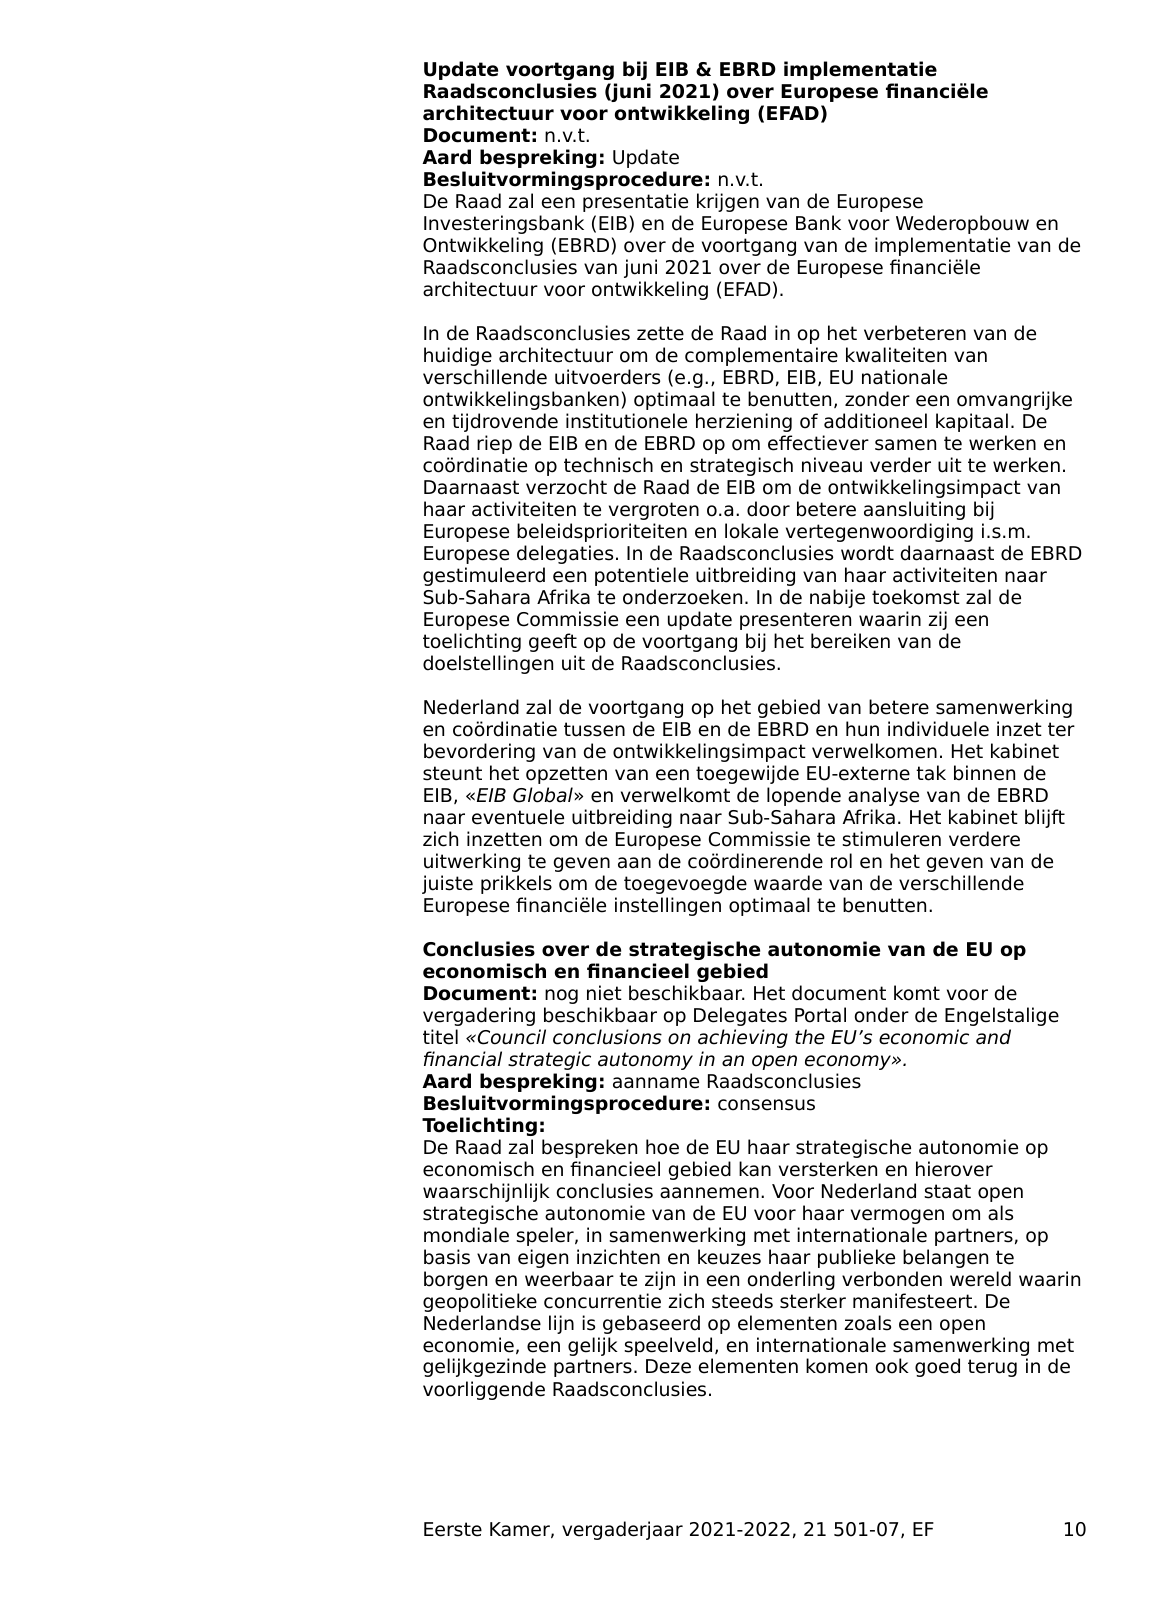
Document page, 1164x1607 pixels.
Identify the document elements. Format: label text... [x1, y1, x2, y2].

text De Raad zal een presentatie krijgen van de Europese Investeringsbank (EIB) en de Europese Bank voor Wederopbouw en Ontwikkeling (EBRD) over de voortgang van de implementatie van de Raadsconclusies van juni 2021 over de Europese financiële architectuur voor ontwikkeling (EFAD). [422, 191, 1087, 301]
text In de Raadsconclusies zette de Raad in op het verbeteren van de huidige architectuur om de complementaire kwaliteiten van verschillende uitvoerders (e.g., EBRD, EIB, EU nationale ontwikkelingsbanken) optimaal te benutten, zonder een omvangrijke en tijdrovende institutionele herziening of additioneel kapitaal. De Raad riep de EIB en de EBRD op om effectiever samen te werken en coördinatie op technisch en strategisch niveau verder uit te werken. Daarnaast verzocht de Raad de EIB om de ontwikkelingsimpact van haar activiteiten te vergroten o.a. door betere aansluiting bij Europese beleidsprioriteiten en lokale vertegenwoordiging i.s.m. Europese delegaties. In de Raadsconclusies wordt daarnaast de EBRD gestimuleerd een potentiele uitbreiding van haar activiteiten naar Sub-Sahara Afrika te onderzoeken. In de nabije toekomst zal de Europese Commissie een update presenteren waarin zij een toelichting geeft op de voortgang bij het bereiken van de doelstellingen uit de Raadsconclusies. [422, 323, 1087, 675]
text Toelichting: [422, 1115, 1087, 1137]
text Document: n.v.t. [422, 125, 1087, 147]
text Nederland zal de voortgang op het gebied van betere samenwerking en coördinatie tussen de EIB en de EBRD en hun individuele inzet ter bevordering van de ontwikkelingsimpact verwelkomen. Het kabinet steunt het opzetten van een toegewijde EU-externe tak binnen de EIB, «EIB Global» en verwelkomt de lopende analyse van de EBRD naar eventuele uitbreiding naar Sub-Sahara Afrika. Het kabinet blijft zich inzetten om de Europese Commissie te stimuleren verdere uitwerking te geven aan de coördinerende rol en het geven van de juiste prikkels om de toegevoegde waarde van de verschillende Europese financiële instellingen optimaal te benutten. [422, 697, 1087, 917]
text Aard bespreking: aanname Raadsconclusies [422, 1071, 1087, 1093]
text Besluitvormingsprocedure: n.v.t. [422, 169, 1087, 191]
text Conclusies over de strategische autonomie van de EU op economisch en financieel gebied [422, 939, 1087, 983]
text Besluitvormingsprocedure: consensus [422, 1093, 1087, 1115]
text De Raad zal bespreken hoe de EU haar strategische autonomie op economisch en financieel gebied kan versterken en hierover waarschijnlijk conclusies aannemen. Voor Nederland staat open strategische autonomie van de EU voor haar vermogen om als mondiale speler, in samenwerking met internationale partners, op basis van eigen inzichten en keuzes haar publieke belangen te borgen en weerbaar te zijn in een onderling verbonden wereld waarin geopolitieke concurrentie zich steeds sterker manifesteert. De Nederlandse lijn is gebaseerd op elementen zoals een open economie, een gelijk speelveld, en internationale samenwerking met gelijkgezinde partners. Deze elementen komen ook goed terug in de voorliggende Raadsconclusies. [422, 1137, 1087, 1400]
text Update voortgang bij EIB & EBRD implementatie Raadsconclusies (juni 2021) over Europese financiële architectuur voor ontwikkeling (EFAD) [422, 59, 1087, 125]
text Document: nog niet beschikbaar. Het document komt voor de vergadering beschikbaar op Delegates Portal onder de Engelstalige titel «Council conclusions on achieving the EU’s economic and financial strategic autonomy in an open economy». [422, 983, 1087, 1071]
text Aard bespreking: Update [422, 147, 1087, 169]
